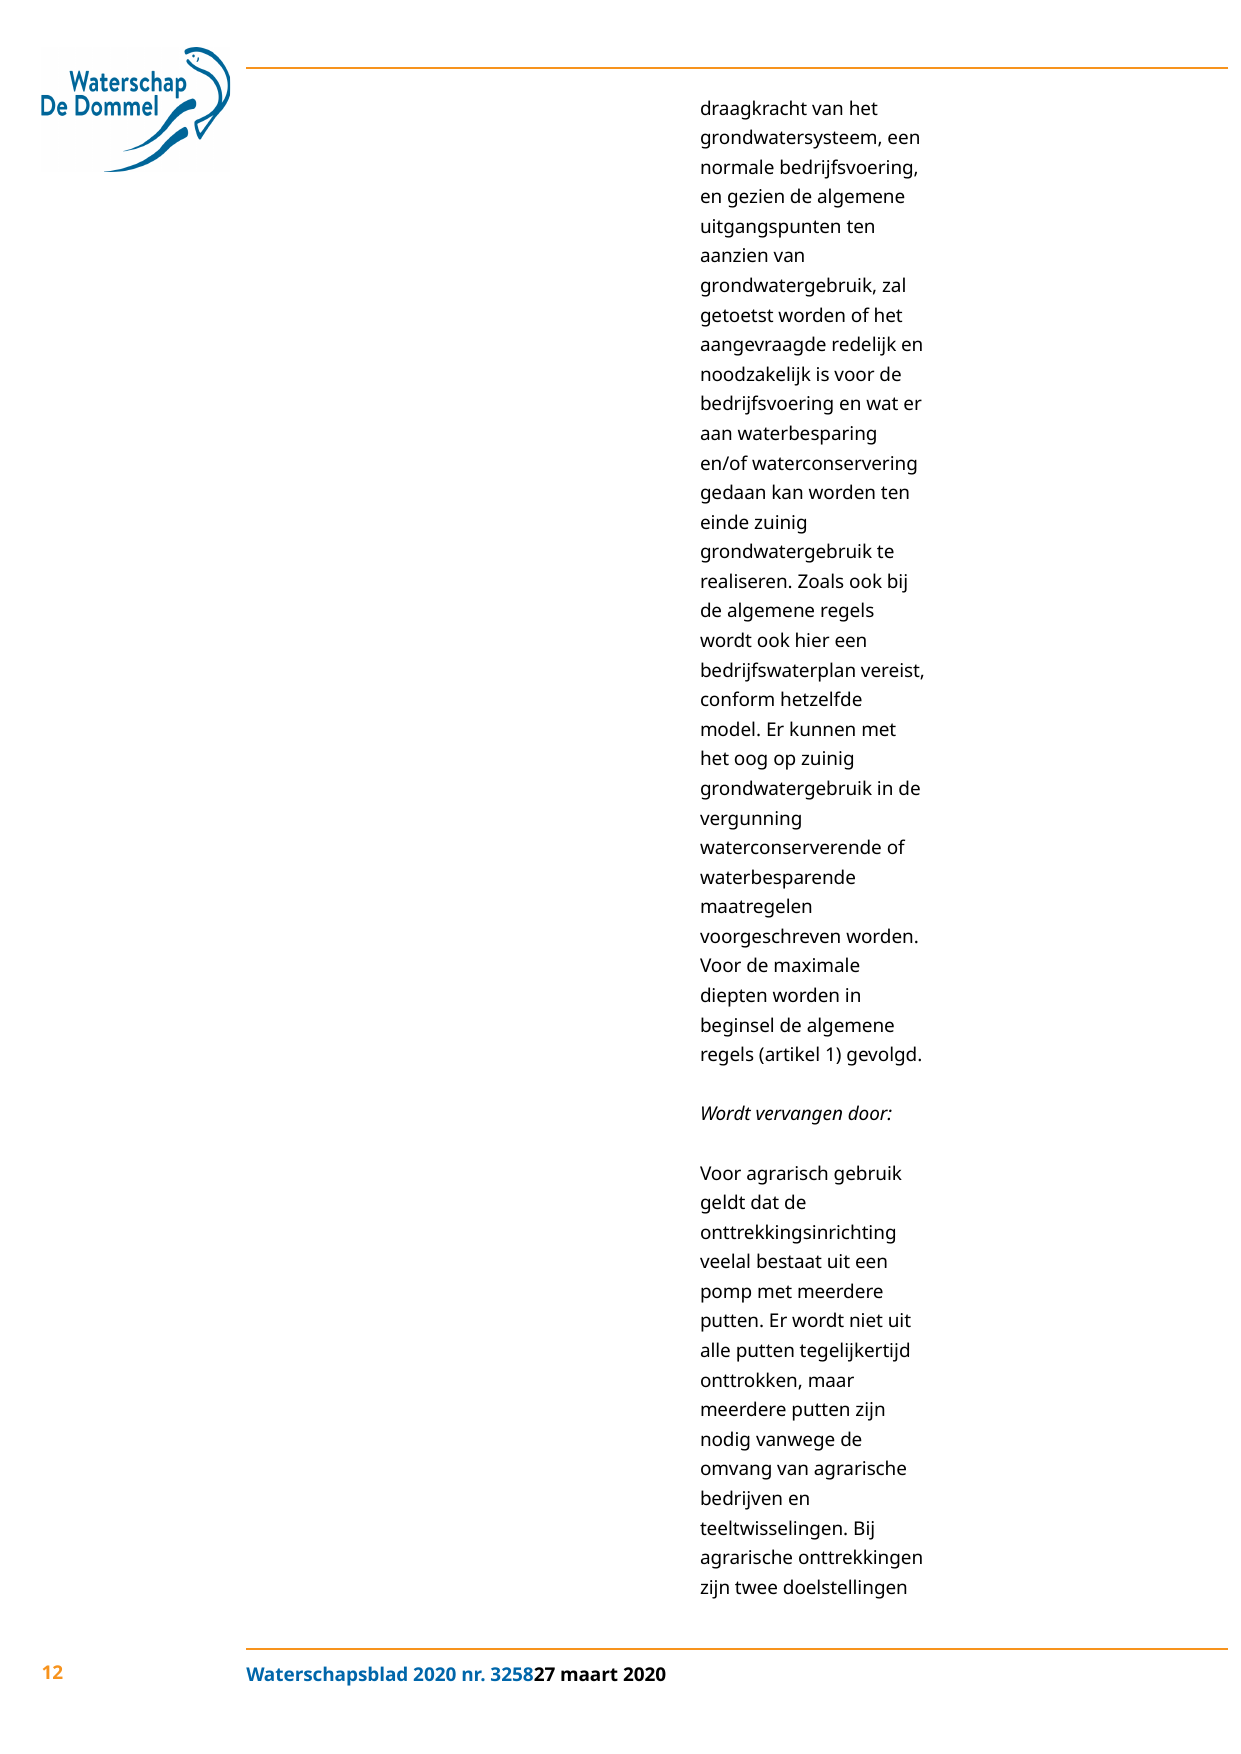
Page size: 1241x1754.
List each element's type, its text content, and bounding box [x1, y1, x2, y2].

table_cell [926, 95, 1152, 1600]
picture [198, 118, 210, 131]
table_cell [248, 95, 474, 1600]
picture [204, 47, 231, 76]
picture [45, 99, 51, 111]
table_cell draagkracht van het grondwatersysteem, een normale bedrijfsvoering, en gezien de algemene uitgangspunten ten aanzien van grondwatergebruik, zal getoetst worden of het aangevraagde redelijk en noodzakelijk is voor de bedrijfsvoering en wat er aan waterbesparing en/of waterconservering gedaan kan worden ten einde zuinig grondwatergebruik te realiseren. Zoals ook bij de algemene regels wordt ook hier een bedrijfswaterplan vereist, conform hetzelfde model. Er kunnen met het oog op zuinig grondwatergebruik in de vergunning waterconserverende of waterbesparende maatregelen voorgeschreven worden. Voor de maximale diepten worden in beginsel de algemene regels (artikel 1) gevolgd. Wordt vervangen door: Voor agrarisch gebruik geldt dat de onttrekkingsinrichting veelal bestaat uit een pomp met meerdere putten. Er wordt niet uit alle putten tegelijkertijd onttrokken, maar meerdere putten zijn nodig vanwege de omvang van agrarische bedrijven en teeltwisselingen. Bij agrarische onttrekkingen zijn twee doelstellingen [700, 95, 926, 1600]
table_cell [474, 95, 700, 1600]
picture [41, 47, 231, 172]
